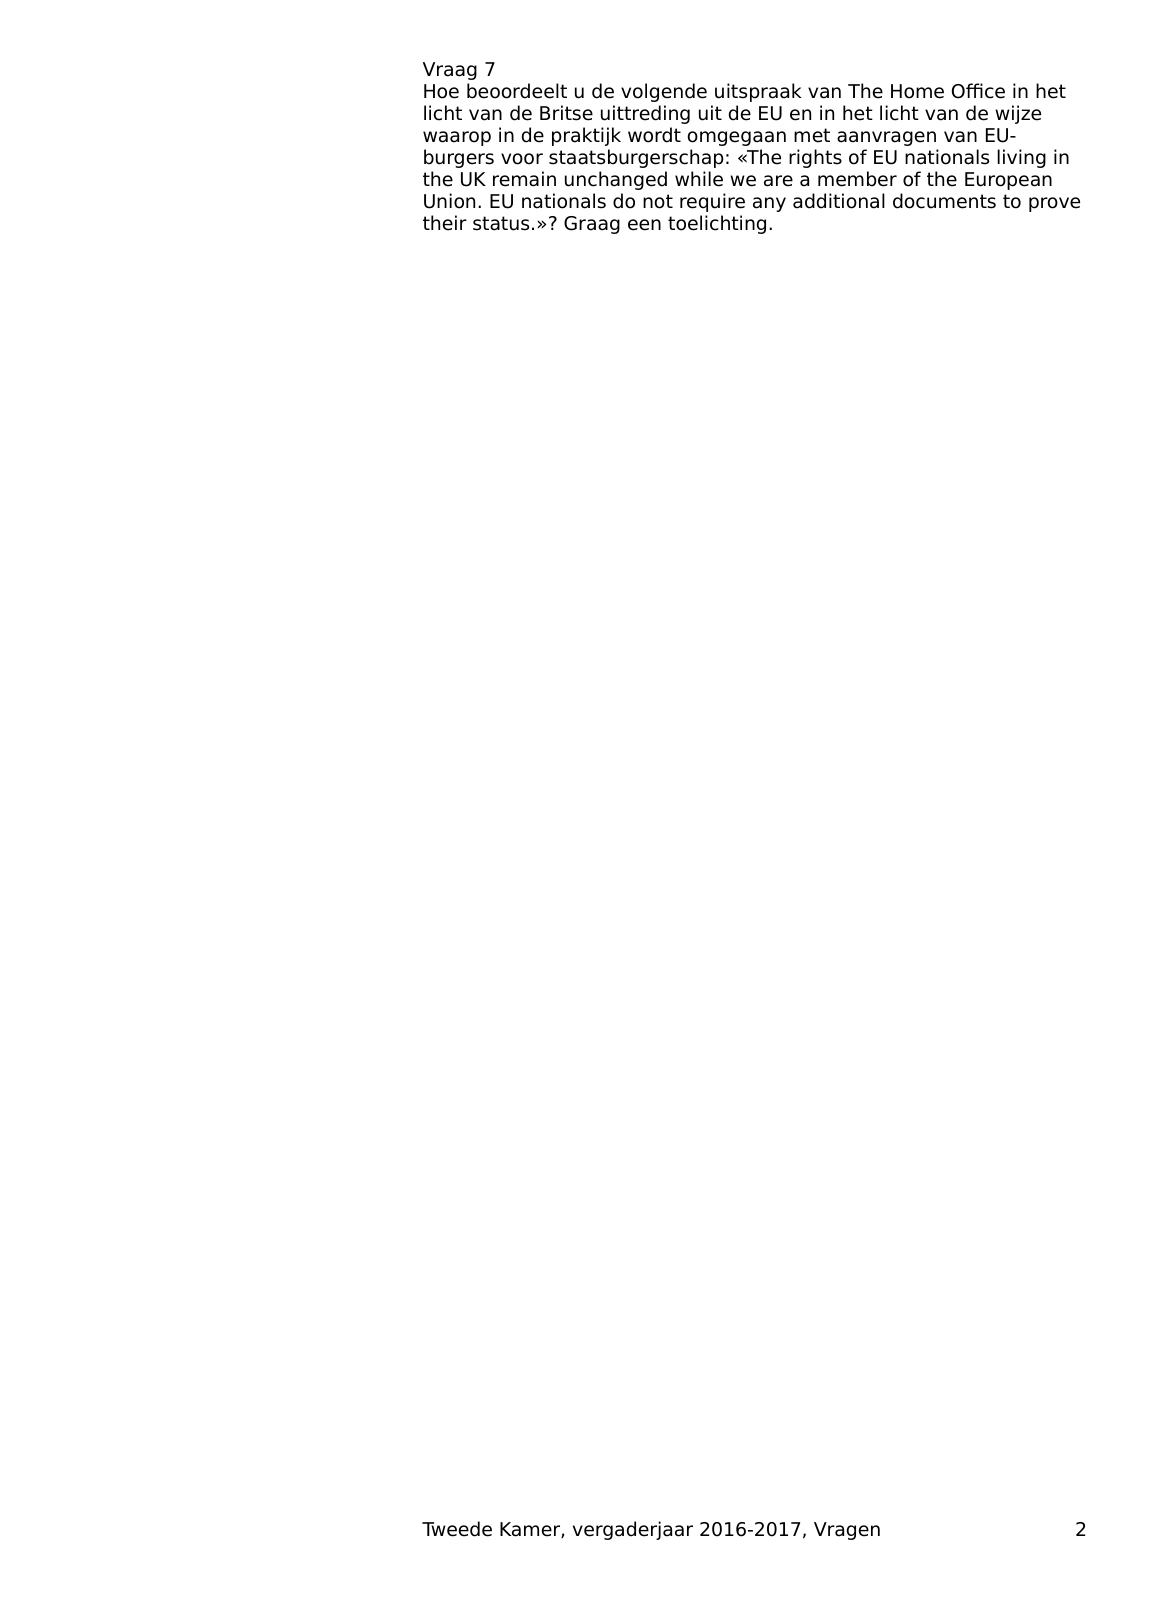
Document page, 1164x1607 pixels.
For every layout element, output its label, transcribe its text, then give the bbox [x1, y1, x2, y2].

text Hoe beoordeelt u de volgende uitspraak van The Home Office in het licht van de Britse uittreding uit de EU en in het licht van de wijze waarop in de praktijk wordt omgegaan met aanvragen van EU-burgers voor staatsburgerschap: «The rights of EU nationals living in the UK remain unchanged while we are a member of the European Union. EU nationals do not require any additional documents to prove their status.»? Graag een toelichting. [422, 81, 1087, 235]
text Vraag 7 [422, 59, 1087, 81]
